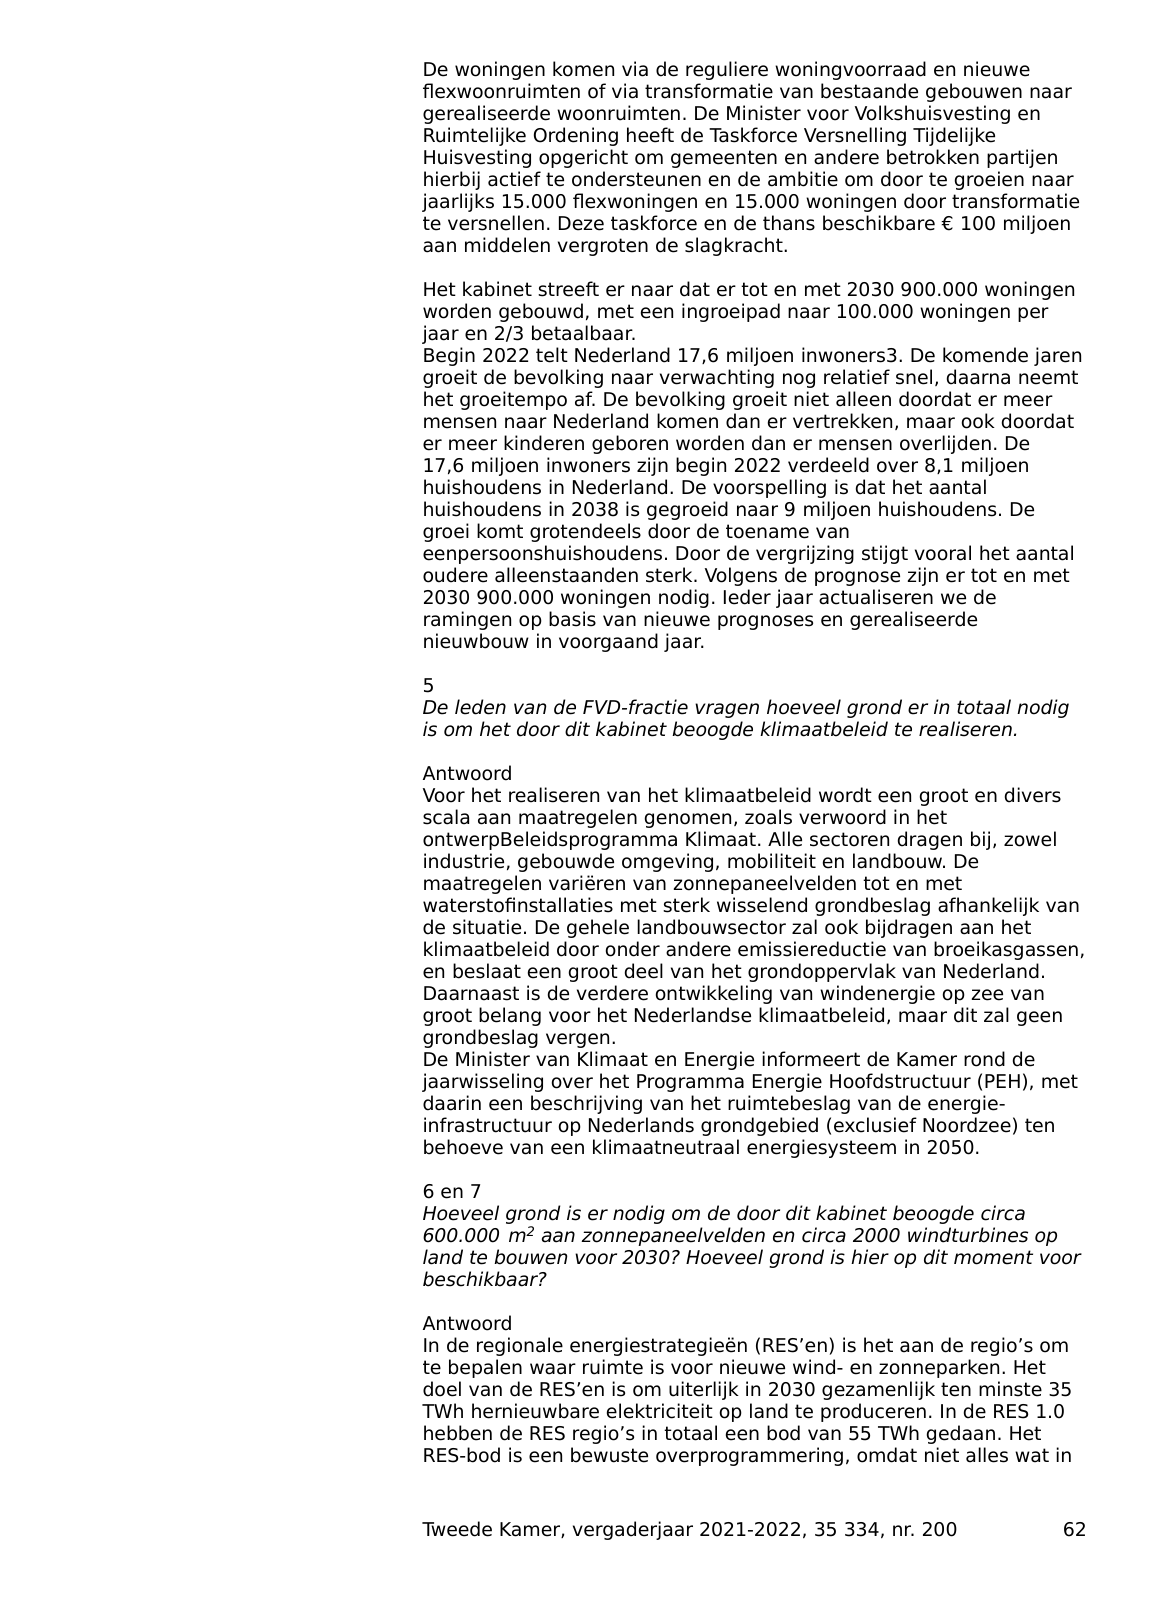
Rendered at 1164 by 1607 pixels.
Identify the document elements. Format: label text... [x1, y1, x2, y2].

text De woningen komen via de reguliere woningvoorraad en nieuwe flexwoonruimten of via transformatie van bestaande gebouwen naar gerealiseerde woonruimten. De Minister voor Volkshuisvesting en Ruimtelijke Ordening heeft de Taskforce Versnelling Tijdelijke Huisvesting opgericht om gemeenten en andere betrokken partijen hierbij actief te ondersteunen en de ambitie om door te groeien naar jaarlijks 15.000 flexwoningen en 15.000 woningen door transformatie te versnellen. Deze taskforce en de thans beschikbare € 100 miljoen aan middelen vergroten de slagkracht. [422, 59, 1087, 257]
text Voor het realiseren van het klimaatbeleid wordt een groot en divers scala aan maatregelen genomen, zoals verwoord in het ontwerpBeleidsprogramma Klimaat. Alle sectoren dragen bij, zowel industrie, gebouwde omgeving, mobiliteit en landbouw. De maatregelen variëren van zonnepaneelvelden tot en met waterstofinstallaties met sterk wisselend grondbeslag afhankelijk van de situatie. De gehele landbouwsector zal ook bijdragen aan het klimaatbeleid door onder andere emissiereductie van broeikasgassen, en beslaat een groot deel van het grondoppervlak van Nederland. Daarnaast is de verdere ontwikkeling van windenergie op zee van groot belang voor het Nederlandse klimaatbeleid, maar dit zal geen grondbeslag vergen. [422, 785, 1087, 1049]
text De leden van de FVD-fractie vragen hoeveel grond er in totaal nodig is om het door dit kabinet beoogde klimaatbeleid te realiseren. [422, 697, 1087, 741]
text 6 en 7 [422, 1181, 1087, 1203]
text 5 [422, 675, 1087, 697]
text Antwoord [422, 1313, 1087, 1335]
text Het kabinet streeft er naar dat er tot en met 2030 900.000 woningen worden gebouwd, met een ingroeipad naar 100.000 woningen per jaar en 2/3 betaalbaar. [422, 279, 1087, 345]
text De Minister van Klimaat en Energie informeert de Kamer rond de jaarwisseling over het Programma Energie Hoofdstructuur (PEH), met daarin een beschrijving van het ruimtebeslag van de energie-infrastructuur op Nederlands grondgebied (exclusief Noordzee) ten behoeve van een klimaatneutraal energiesysteem in 2050. [422, 1049, 1087, 1159]
text Antwoord [422, 763, 1087, 785]
text Begin 2022 telt Nederland 17,6 miljoen inwoners3. De komende jaren groeit de bevolking naar verwachting nog relatief snel, daarna neemt het groeitempo af. De bevolking groeit niet alleen doordat er meer mensen naar Nederland komen dan er vertrekken, maar ook doordat er meer kinderen geboren worden dan er mensen overlijden. De 17,6 miljoen inwoners zijn begin 2022 verdeeld over 8,1 miljoen huishoudens in Nederland. De voorspelling is dat het aantal huishoudens in 2038 is gegroeid naar 9 miljoen huishoudens. De groei komt grotendeels door de toename van eenpersoonshuishoudens. Door de vergrijzing stijgt vooral het aantal oudere alleenstaanden sterk. Volgens de prognose zijn er tot en met 2030 900.000 woningen nodig. Ieder jaar actualiseren we de ramingen op basis van nieuwe prognoses en gerealiseerde nieuwbouw in voorgaand jaar. [422, 345, 1087, 653]
text In de regionale energiestrategieën (RES’en) is het aan de regio’s om te bepalen waar ruimte is voor nieuwe wind- en zonneparken. Het doel van de RES’en is om uiterlijk in 2030 gezamenlijk ten minste 35 TWh hernieuwbare elektriciteit op land te produceren. In de RES 1.0 hebben de RES regio’s in totaal een bod van 55 TWh gedaan. Het RES-bod is een bewuste overprogrammering, omdat niet alles wat in [422, 1335, 1087, 1467]
text Hoeveel grond is er nodig om de door dit kabinet beoogde circa 600.000 m2 aan zonnepaneelvelden en circa 2000 windturbines op land te bouwen voor 2030? Hoeveel grond is hier op dit moment voor beschikbaar? [422, 1203, 1087, 1291]
